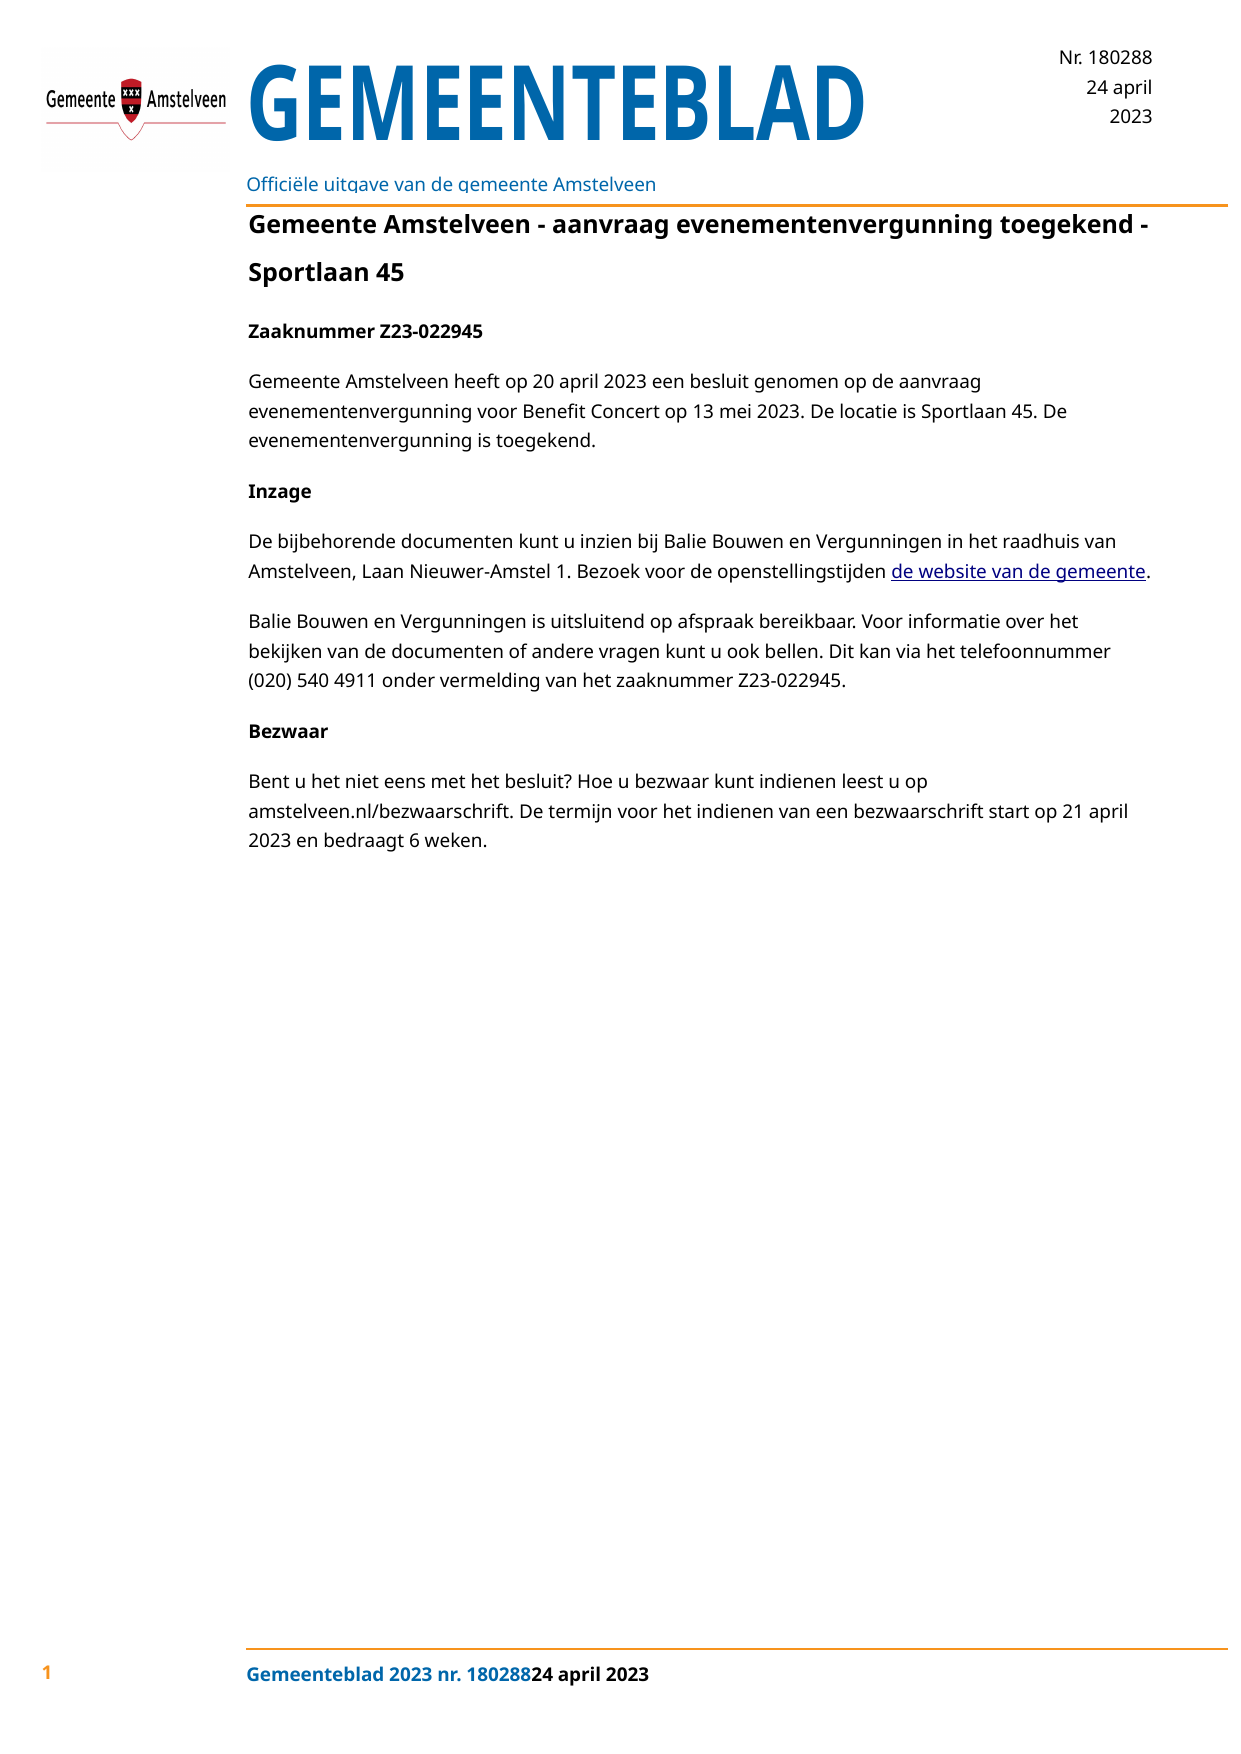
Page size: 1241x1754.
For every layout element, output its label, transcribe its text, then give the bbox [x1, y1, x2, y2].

text Gemeente Amstelveen heeft op 20 april 2023 een besluit genomen op de aanvraag evenementenvergunning voor Benefit Concert op 13 mei 2023. De locatie is Sportlaan 45. De evenementenvergunning is toegekend. [248, 368, 1152, 453]
text Zaaknummer Z23-022945 [248, 318, 1152, 344]
text Balie Bouwen en Vergunningen is uitsluitend op afspraak bereikbaar. Voor informatie over het bekijken van de documenten of andere vragen kunt u ook bellen. Dit kan via het telefoonnummer (020) 540 4911 onder vermelding van het zaaknummer Z23-022945. [248, 608, 1152, 693]
text Inzage [248, 478, 1152, 504]
text Gemeente Amstelveen - aanvraag evenementenvergunning toegekend - Sportlaan 45 [248, 207, 1152, 288]
picture [41, 47, 231, 172]
text De bijbehorende documenten kunt u inzien bij Balie Bouwen en Vergunningen in het raadhuis van Amstelveen, Laan Nieuwer-Amstel 1. Bezoek voor de openstellingstijden de website van de gemeente. [248, 528, 1152, 584]
text Bent u het niet eens met het besluit? Hoe u bezwaar kunt indienen leest u op amstelveen.nl/bezwaarschrift. De termijn voor het indienen van een bezwaarschrift start op 21 april 2023 en bedraagt 6 weken. [248, 768, 1152, 853]
text Bezwaar [248, 718, 1152, 744]
